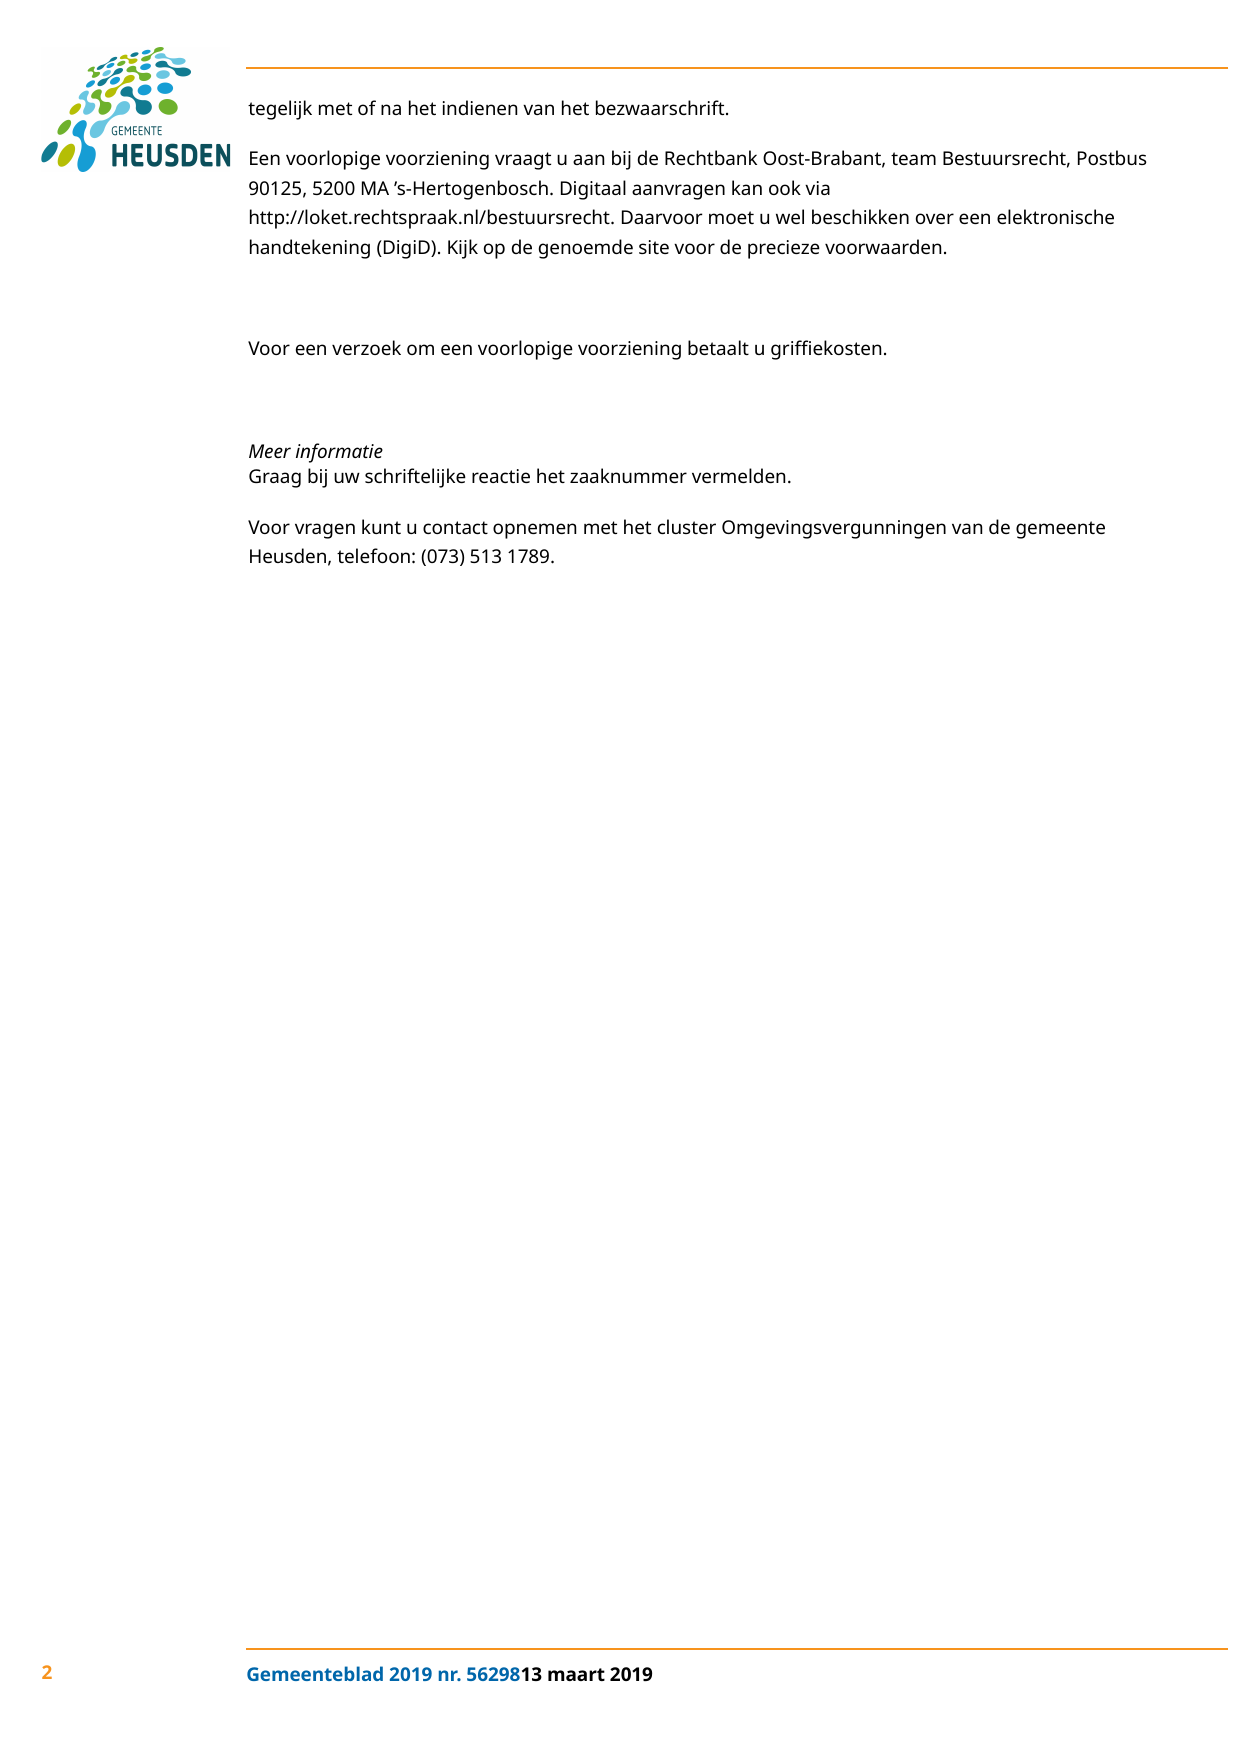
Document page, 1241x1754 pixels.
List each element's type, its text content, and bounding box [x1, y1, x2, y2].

text Voor een verzoek om een voorlopige voorziening betaalt u griffiekosten. [248, 335, 1152, 361]
picture [41, 47, 231, 172]
text Meer informatie [248, 438, 1152, 464]
text Voor vragen kunt u contact opnemen met het cluster Omgevingsvergunningen van de gemeente Heusden, telefoon: (073) 513 1789. [248, 514, 1152, 569]
text Een voorlopige voorziening vraagt u aan bij de Rechtbank Oost-Brabant, team Bestuursrecht, Postbus 90125, 5200 MA ’s-Hertogenbosch. Digitaal aanvragen kan ook via http://loket.rechtspraak.nl/bestuursrecht. Daarvoor moet u wel beschikken over een elektronische handtekening (DigiD). Kijk op de genoemde site voor de precieze voorwaarden. [248, 145, 1152, 260]
text Graag bij uw schriftelijke reactie het zaaknummer vermelden. [248, 464, 1152, 489]
text tegelijk met of na het indienen van het bezwaarschrift. [248, 95, 1152, 121]
